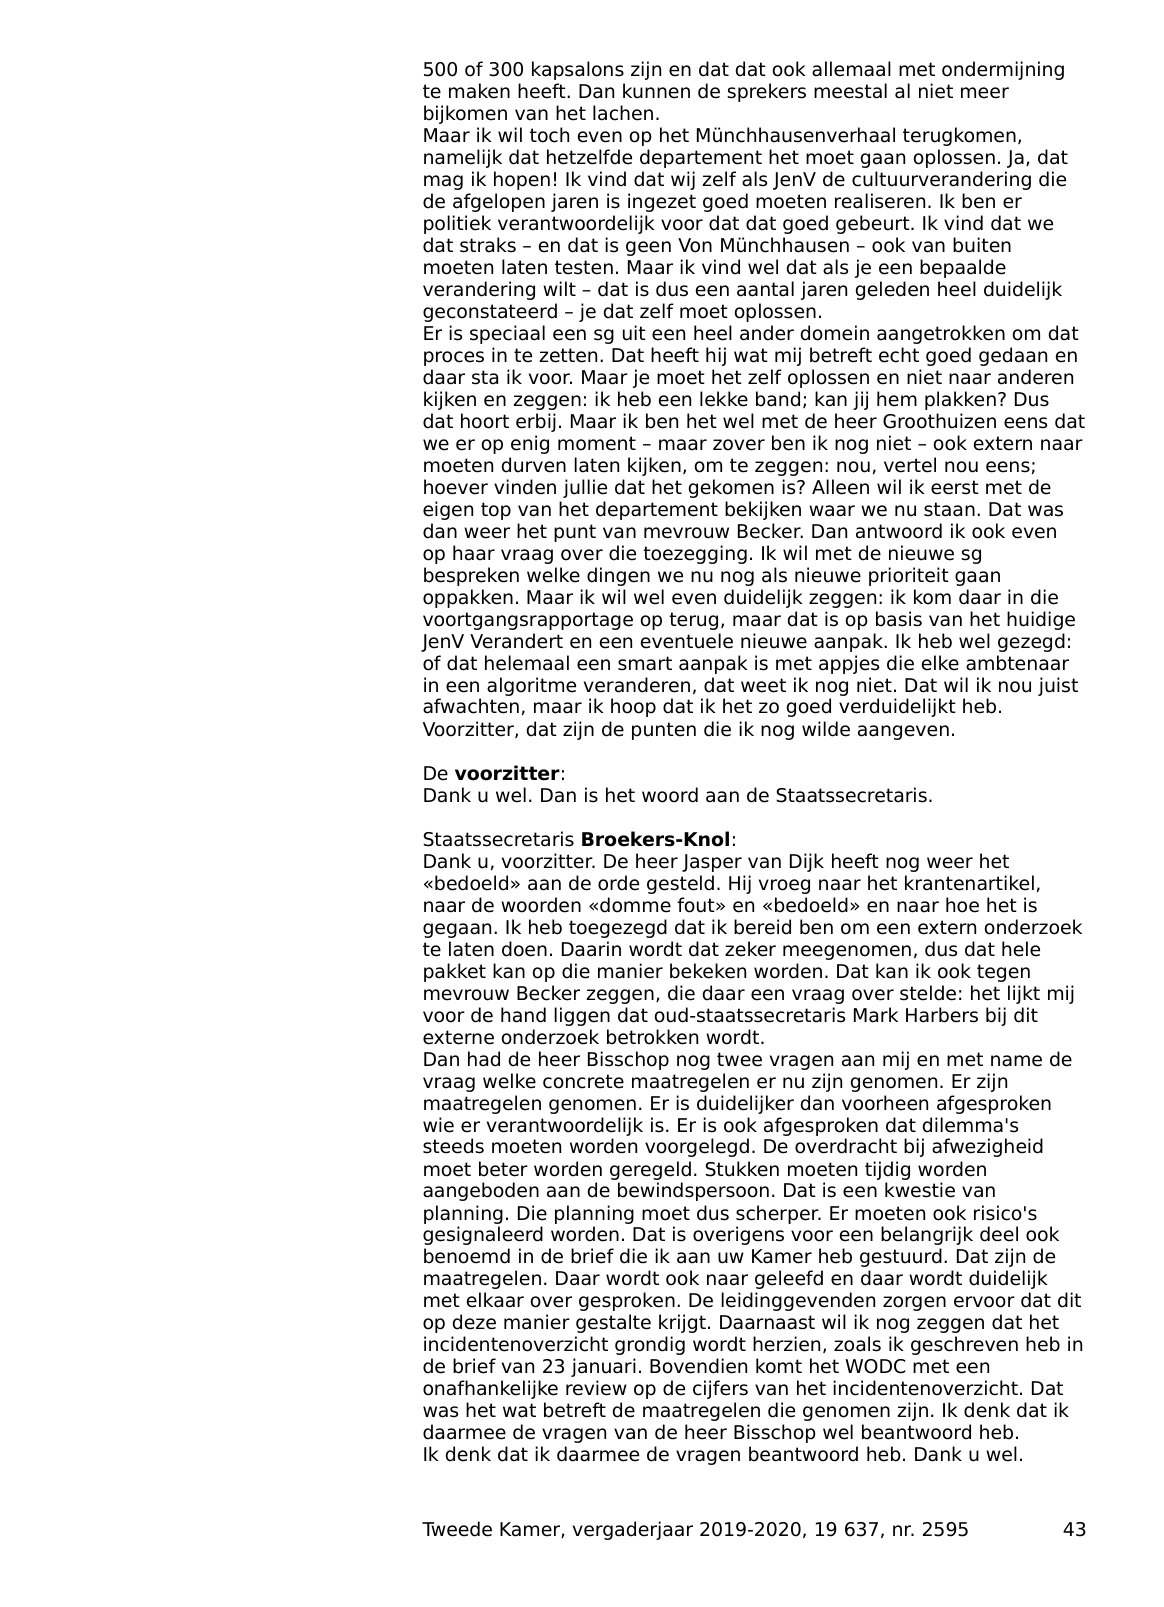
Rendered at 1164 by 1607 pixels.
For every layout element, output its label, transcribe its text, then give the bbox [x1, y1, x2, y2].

text 500 of 300 kapsalons zijn en dat dat ook allemaal met ondermijning te maken heeft. Dan kunnen de sprekers meestal al niet meer bijkomen van het lachen. [422, 59, 1087, 125]
text Dank u wel. Dan is het woord aan de Staatssecretaris. [422, 784, 1087, 807]
text Dank u, voorzitter. De heer Jasper van Dijk heeft nog weer het «bedoeld» aan de orde gesteld. Hij vroeg naar het krantenartikel, naar de woorden «domme fout» en «bedoeld» en naar hoe het is gegaan. Ik heb toegezegd dat ik bereid ben om een extern onderzoek te laten doen. Daarin wordt dat zeker meegenomen, dus dat hele pakket kan op die manier bekeken worden. Dat kan ik ook tegen mevrouw Becker zeggen, die daar een vraag over stelde: het lijkt mij voor de hand liggen dat oud-staatssecretaris Mark Harbers bij dit externe onderzoek betrokken wordt. [422, 851, 1087, 1048]
text De voorzitter: [422, 763, 1087, 784]
text Dan had de heer Bisschop nog twee vragen aan mij en met name de vraag welke concrete maatregelen er nu zijn genomen. Er zijn maatregelen genomen. Er is duidelijker dan voorheen afgesproken wie er verantwoordelijk is. Er is ook afgesproken dat dilemma's steeds moeten worden voorgelegd. De overdracht bij afwezigheid moet beter worden geregeld. Stukken moeten tijdig worden aangeboden aan de bewindspersoon. Dat is een kwestie van planning. Die planning moet dus scherper. Er moeten ook risico's gesignaleerd worden. Dat is overigens voor een belangrijk deel ook benoemd in de brief die ik aan uw Kamer heb gestuurd. Dat zijn de maatregelen. Daar wordt ook naar geleefd en daar wordt duidelijk met elkaar over gesproken. De leidinggevenden zorgen ervoor dat dit op deze manier gestalte krijgt. Daarnaast wil ik nog zeggen dat het incidentenoverzicht grondig wordt herzien, zoals ik geschreven heb in de brief van 23 januari. Bovendien komt het WODC met een onafhankelijke review op de cijfers van het incidentenoverzicht. Dat was het wat betreft de maatregelen die genomen zijn. Ik denk dat ik daarmee de vragen van de heer Bisschop wel beantwoord heb. [422, 1048, 1087, 1444]
text Maar ik wil toch even op het Münchhausenverhaal terugkomen, namelijk dat hetzelfde departement het moet gaan oplossen. Ja, dat mag ik hopen! Ik vind dat wij zelf als JenV de cultuurverandering die de afgelopen jaren is ingezet goed moeten realiseren. Ik ben er politiek verantwoordelijk voor dat dat goed gebeurt. Ik vind dat we dat straks – en dat is geen Von Münchhausen – ook van buiten moeten laten testen. Maar ik vind wel dat als je een bepaalde verandering wilt – dat is dus een aantal jaren geleden heel duidelijk geconstateerd – je dat zelf moet oplossen. [422, 125, 1087, 323]
text Voorzitter, dat zijn de punten die ik nog wilde aangeven. [422, 718, 1087, 740]
text Er is speciaal een sg uit een heel ander domein aangetrokken om dat proces in te zetten. Dat heeft hij wat mij betreft echt goed gedaan en daar sta ik voor. Maar je moet het zelf oplossen en niet naar anderen kijken en zeggen: ik heb een lekke band; kan jij hem plakken? Dus dat hoort erbij. Maar ik ben het wel met de heer Groothuizen eens dat we er op enig moment – maar zover ben ik nog niet – ook extern naar moeten durven laten kijken, om te zeggen: nou, vertel nou eens; hoever vinden jullie dat het gekomen is? Alleen wil ik eerst met de eigen top van het departement bekijken waar we nu staan. Dat was dan weer het punt van mevrouw Becker. Dan antwoord ik ook even op haar vraag over die toezegging. Ik wil met de nieuwe sg bespreken welke dingen we nu nog als nieuwe prioriteit gaan oppakken. Maar ik wil wel even duidelijk zeggen: ik kom daar in die voortgangsrapportage op terug, maar dat is op basis van het huidige JenV Verandert en een eventuele nieuwe aanpak. Ik heb wel gezegd: of dat helemaal een smart aanpak is met appjes die elke ambtenaar in een algoritme veranderen, dat weet ik nog niet. Dat wil ik nou juist afwachten, maar ik hoop dat ik het zo goed verduidelijkt heb. [422, 323, 1087, 718]
text Ik denk dat ik daarmee de vragen beantwoord heb. Dank u wel. [422, 1444, 1087, 1466]
text Staatssecretaris Broekers-Knol: [422, 829, 1087, 851]
